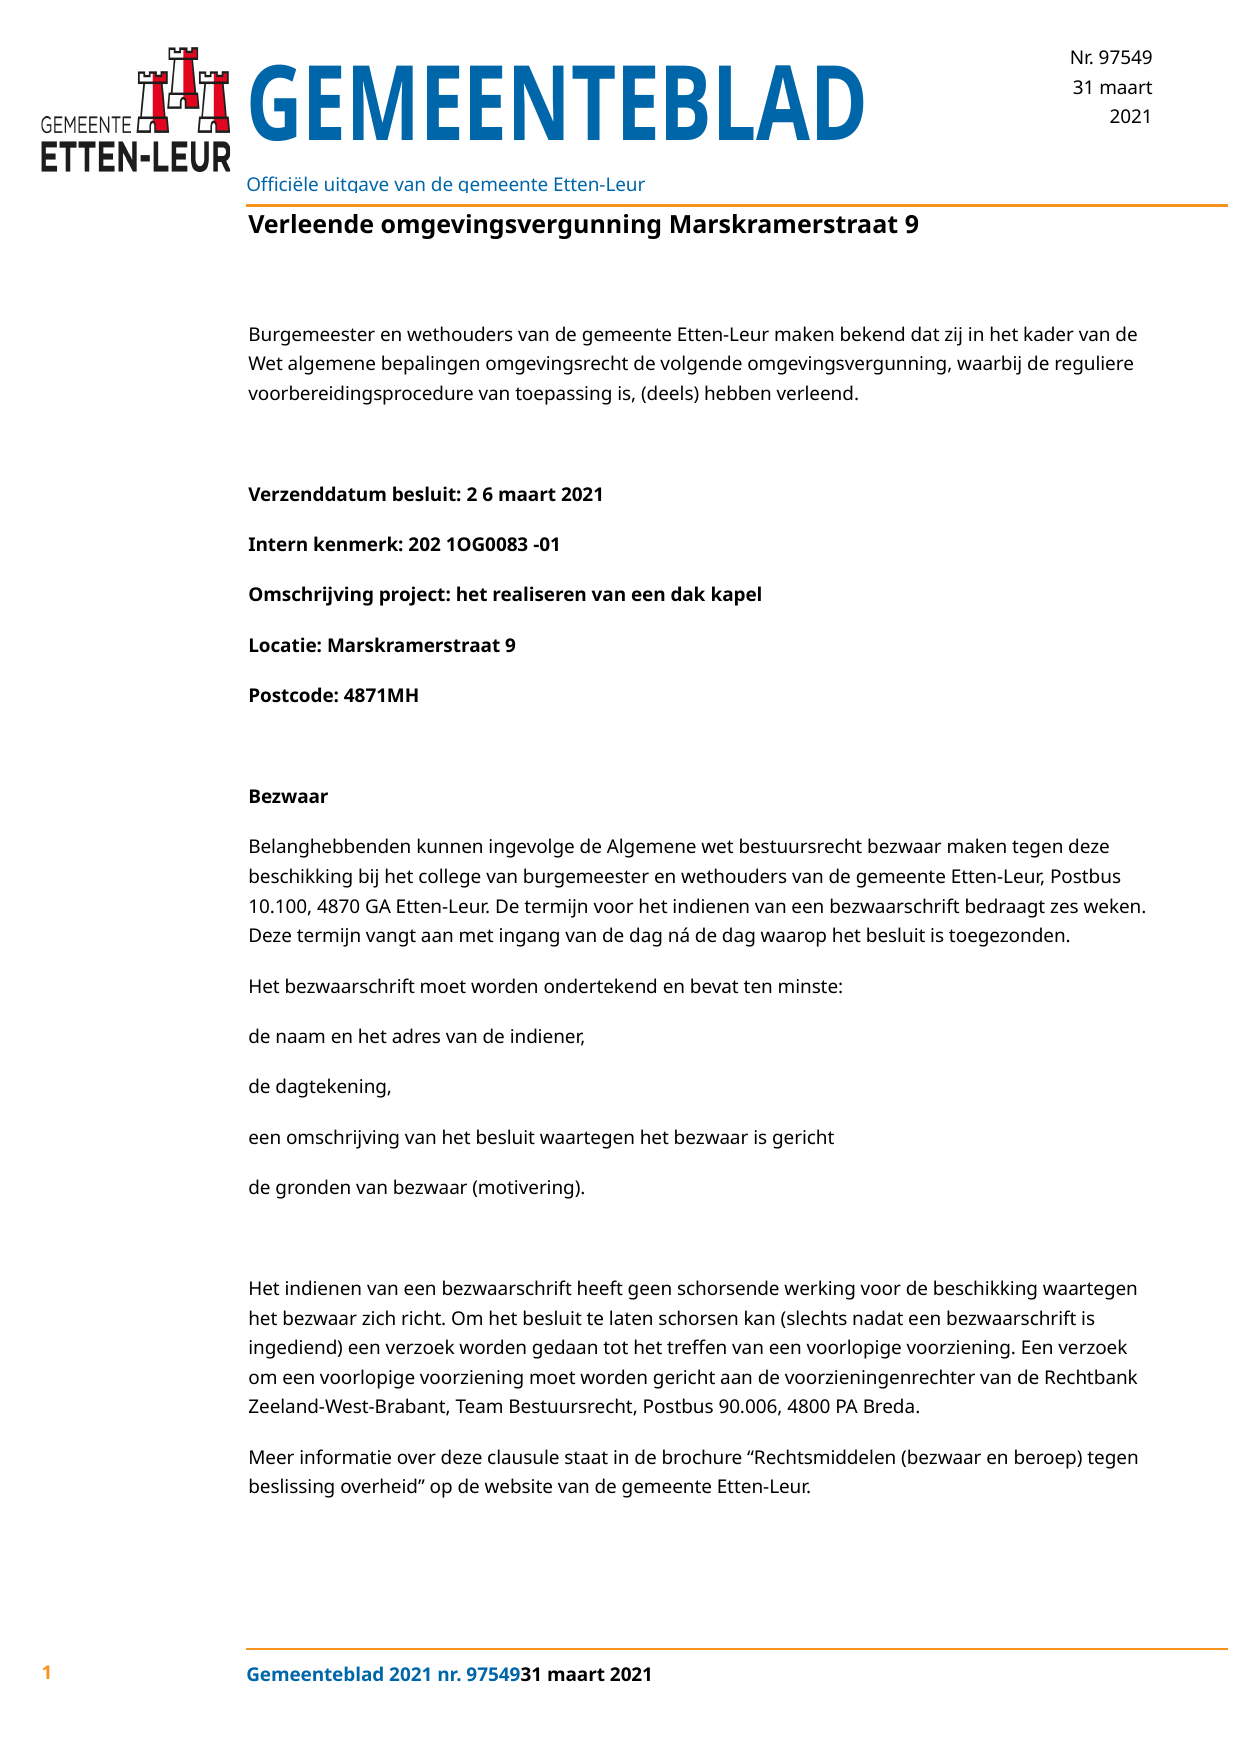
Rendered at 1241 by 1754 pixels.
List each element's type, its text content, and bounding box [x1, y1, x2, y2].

text Meer informatie over deze clausule staat in de brochure “Rechtsmiddelen (bezwaar en beroep) tegen beslissing overheid” op de website van de gemeente Etten-Leur. [248, 1444, 1152, 1499]
text Omschrijving project: het realiseren van een dak kapel [248, 582, 1152, 607]
text Intern kenmerk: 202 1OG0083 -01 [248, 531, 1152, 557]
text Burgemeester en wethouders van de gemeente Etten-Leur maken bekend dat zij in het kader van de Wet algemene bepalingen omgevingsrecht de volgende omgevingsvergunning, waarbij de reguliere voorbereidingsprocedure van toepassing is, (deels) hebben verleend. [248, 321, 1152, 406]
text de dagtekening, [248, 1074, 1152, 1099]
text Locatie: Marskramerstraat 9 [248, 632, 1152, 658]
text Het bezwaarschrift moet worden ondertekend en bevat ten minste: [248, 973, 1152, 998]
text Verleende omgevingsvergunning Marskramerstraat 9 [248, 207, 1152, 241]
text Het indienen van een bezwaarschrift heeft geen schorsende werking voor de beschikking waartegen het bezwaar zich richt. Om het besluit te laten schorsen kan (slechts nadat een bezwaarschrift is ingediend) een verzoek worden gedaan tot het treffen van een voorlopige voorziening. Een verzoek om een voorlopige voorziening moet worden gericht aan de voorzieningenrechter van de Rechtbank Zeeland-West-Brabant, Team Bestuursrecht, Postbus 90.006, 4800 PA Breda. [248, 1275, 1152, 1419]
text Verzenddatum besluit: 2 6 maart 2021 [248, 481, 1152, 506]
text Bezwaar [248, 783, 1152, 809]
picture [41, 47, 231, 172]
text Postcode: 4871MH [248, 682, 1152, 708]
text de naam en het adres van de indiener, [248, 1023, 1152, 1049]
text Belanghebbenden kunnen ingevolge de Algemene wet bestuursrecht bezwaar maken tegen deze beschikking bij het college van burgemeester en wethouders van de gemeente Etten-Leur, Postbus 10.100, 4870 GA Etten-Leur. De termijn voor het indienen van een bezwaarschrift bedraagt zes weken. Deze termijn vangt aan met ingang van de dag ná de dag waarop het besluit is toegezonden. [248, 834, 1152, 948]
text de gronden van bezwaar (motivering). [248, 1174, 1152, 1200]
text een omschrijving van het besluit waartegen het bezwaar is gericht [248, 1124, 1152, 1150]
